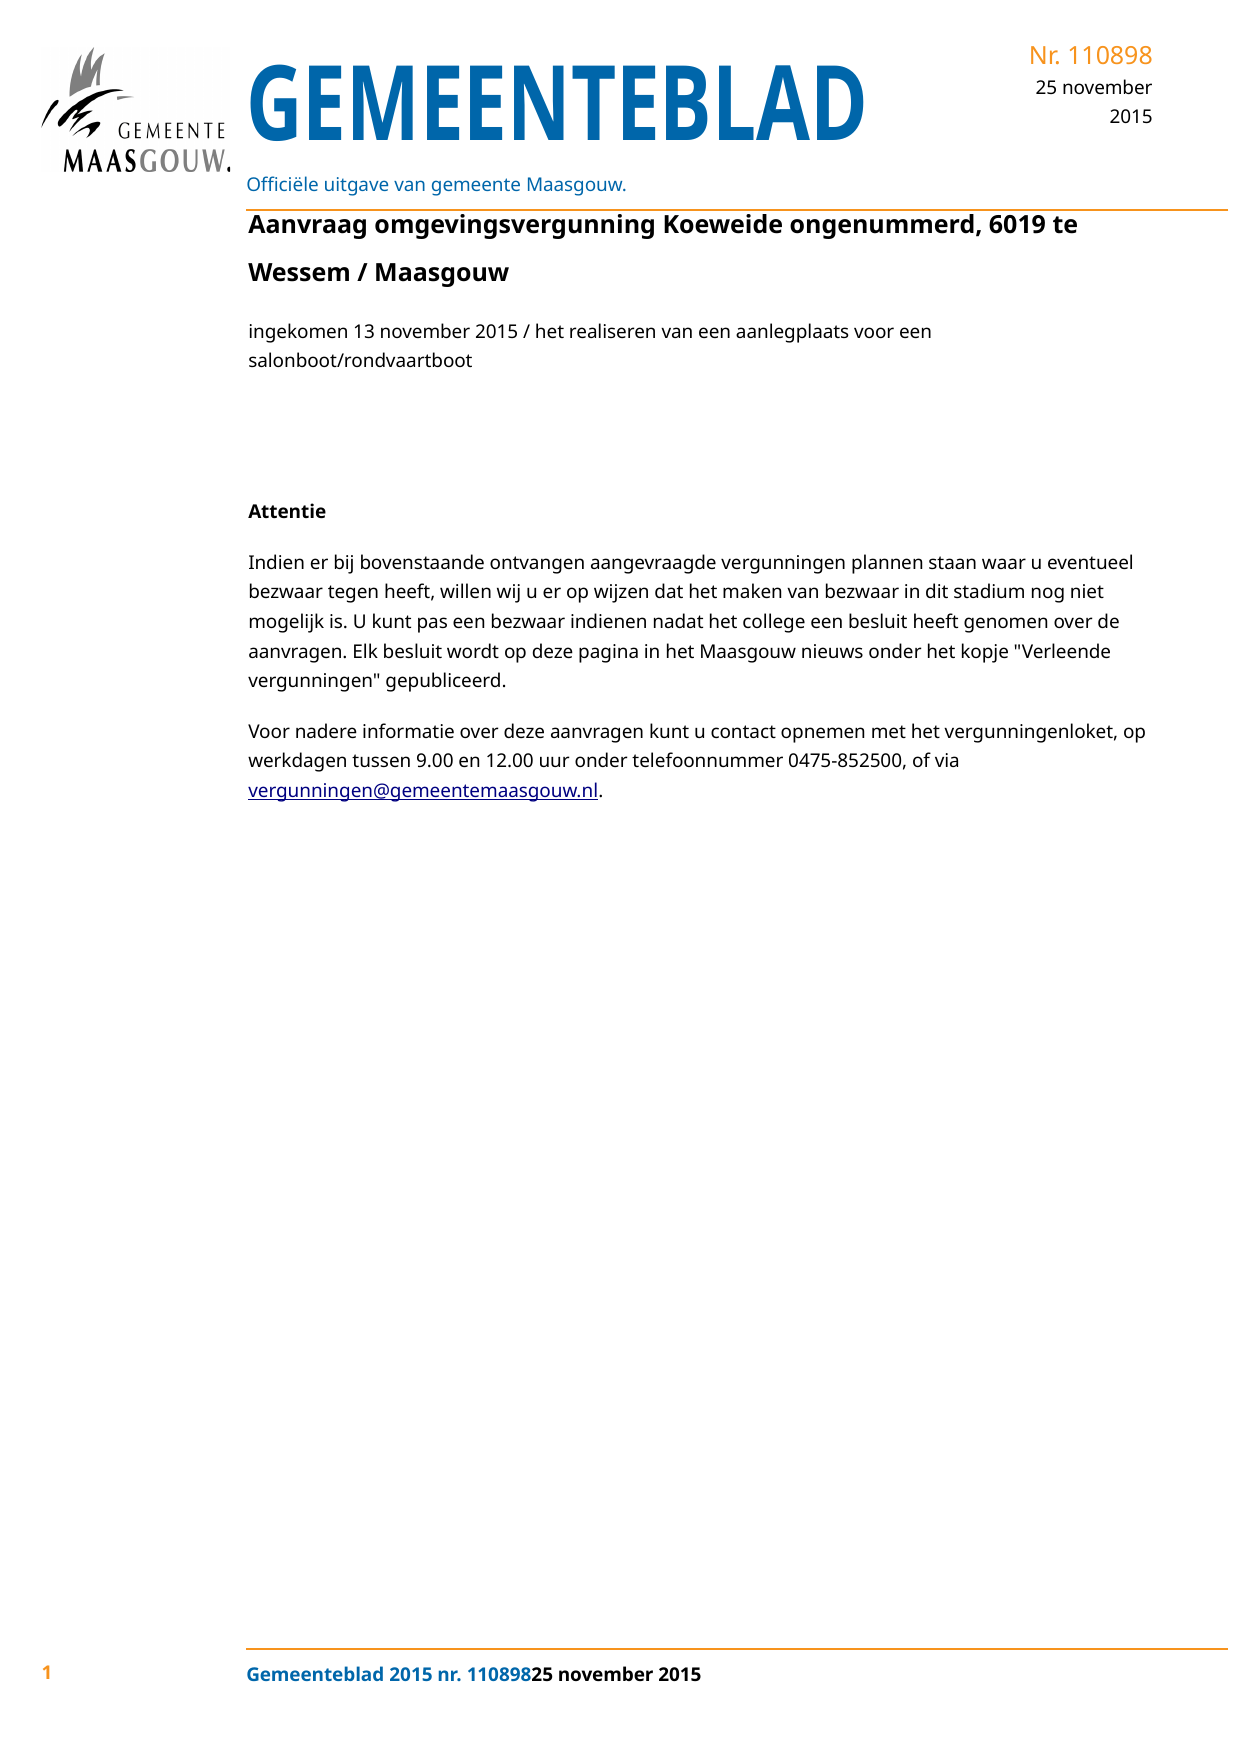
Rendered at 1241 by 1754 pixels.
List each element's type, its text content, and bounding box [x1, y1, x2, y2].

text Voor nadere informatie over deze aanvragen kunt u contact opnemen met het vergunningenloket, op werkdagen tussen 9.00 en 12.00 uur onder telefoonnummer 0475-852500, of via vergunningen@gemeentemaasgouw.nl. [248, 718, 1152, 803]
text Attentie [248, 499, 1152, 524]
text Indien er bij bovenstaande ontvangen aangevraagde vergunningen plannen staan waar u eventueel bezwaar tegen heeft, willen wij u er op wijzen dat het maken van bezwaar in dit stadium nog niet mogelijk is. U kunt pas een bezwaar indienen nadat het college een besluit heeft genomen over de aanvragen. Elk besluit wordt op deze pagina in het Maasgouw nieuws onder het kopje "Verleende vergunningen" gepubliceerd. [248, 549, 1152, 693]
text ingekomen 13 november 2015 / het realiseren van een aanlegplaats voor een salonboot/rondvaartboot [248, 318, 1152, 373]
picture [41, 47, 231, 172]
text Aanvraag omgevingsvergunning Koeweide ongenummerd, 6019 te Wessem / Maasgouw [248, 211, 1152, 288]
